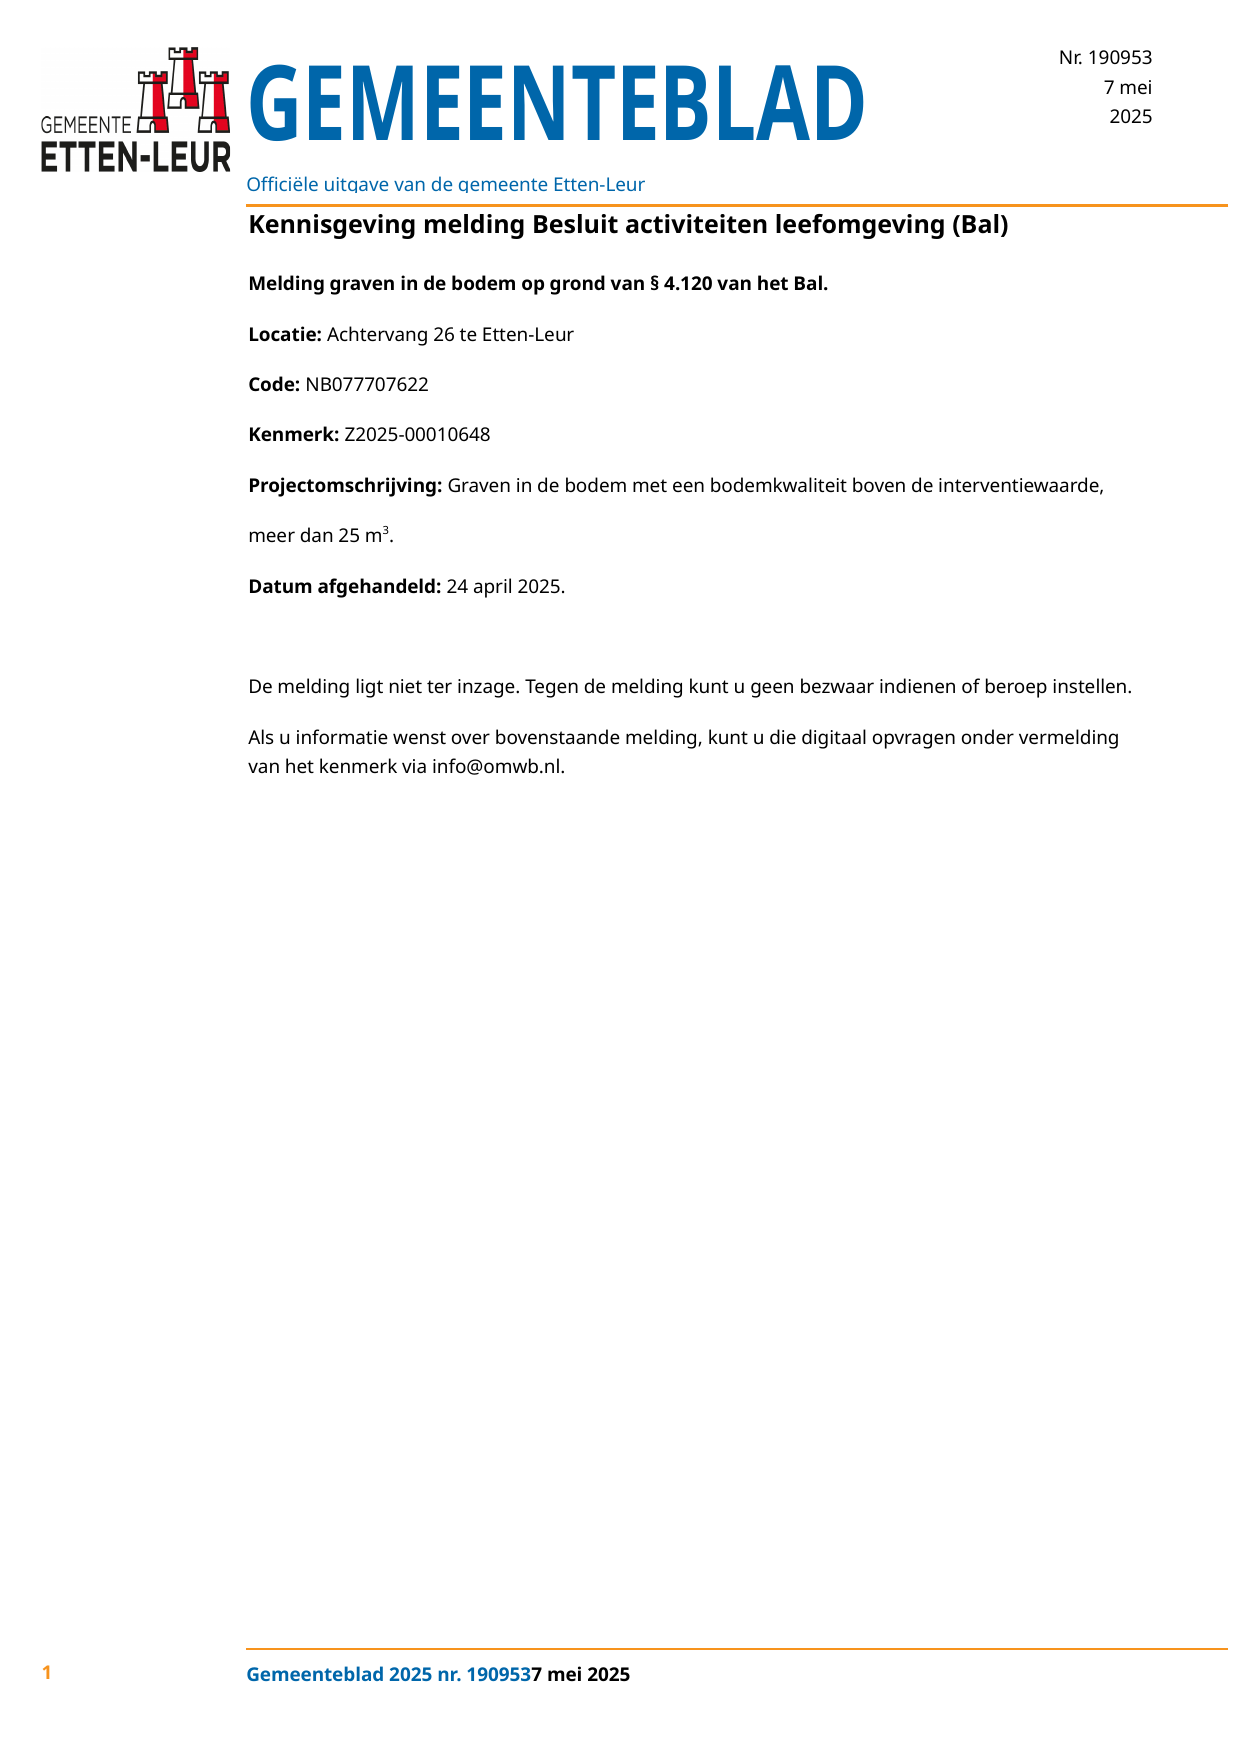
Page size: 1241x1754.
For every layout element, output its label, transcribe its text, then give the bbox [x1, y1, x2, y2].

picture [41, 47, 231, 172]
text meer dan 25 m3. [248, 522, 1152, 548]
text Locatie: Achtervang 26 te Etten-Leur [248, 321, 1152, 346]
text Datum afgehandeld: 24 april 2025. [248, 573, 1152, 598]
text De melding ligt niet ter inzage. Tegen de melding kunt u geen bezwaar indienen of beroep instellen. [248, 674, 1152, 699]
text Kenmerk: Z2025-00010648 [248, 422, 1152, 447]
text Code: NB077707622 [248, 371, 1152, 397]
text Projectomschrijving: Graven in de bodem met een bodemkwaliteit boven de interventiewaarde, [248, 472, 1152, 498]
text Melding graven in de bodem op grond van § 4.120 van het Bal. [248, 270, 1152, 296]
text Kennisgeving melding Besluit activiteiten leefomgeving (Bal) [248, 207, 1152, 241]
text Als u informatie wenst over bovenstaande melding, kunt u die digitaal opvragen onder vermelding van het kenmerk via info@omwb.nl. [248, 724, 1152, 779]
